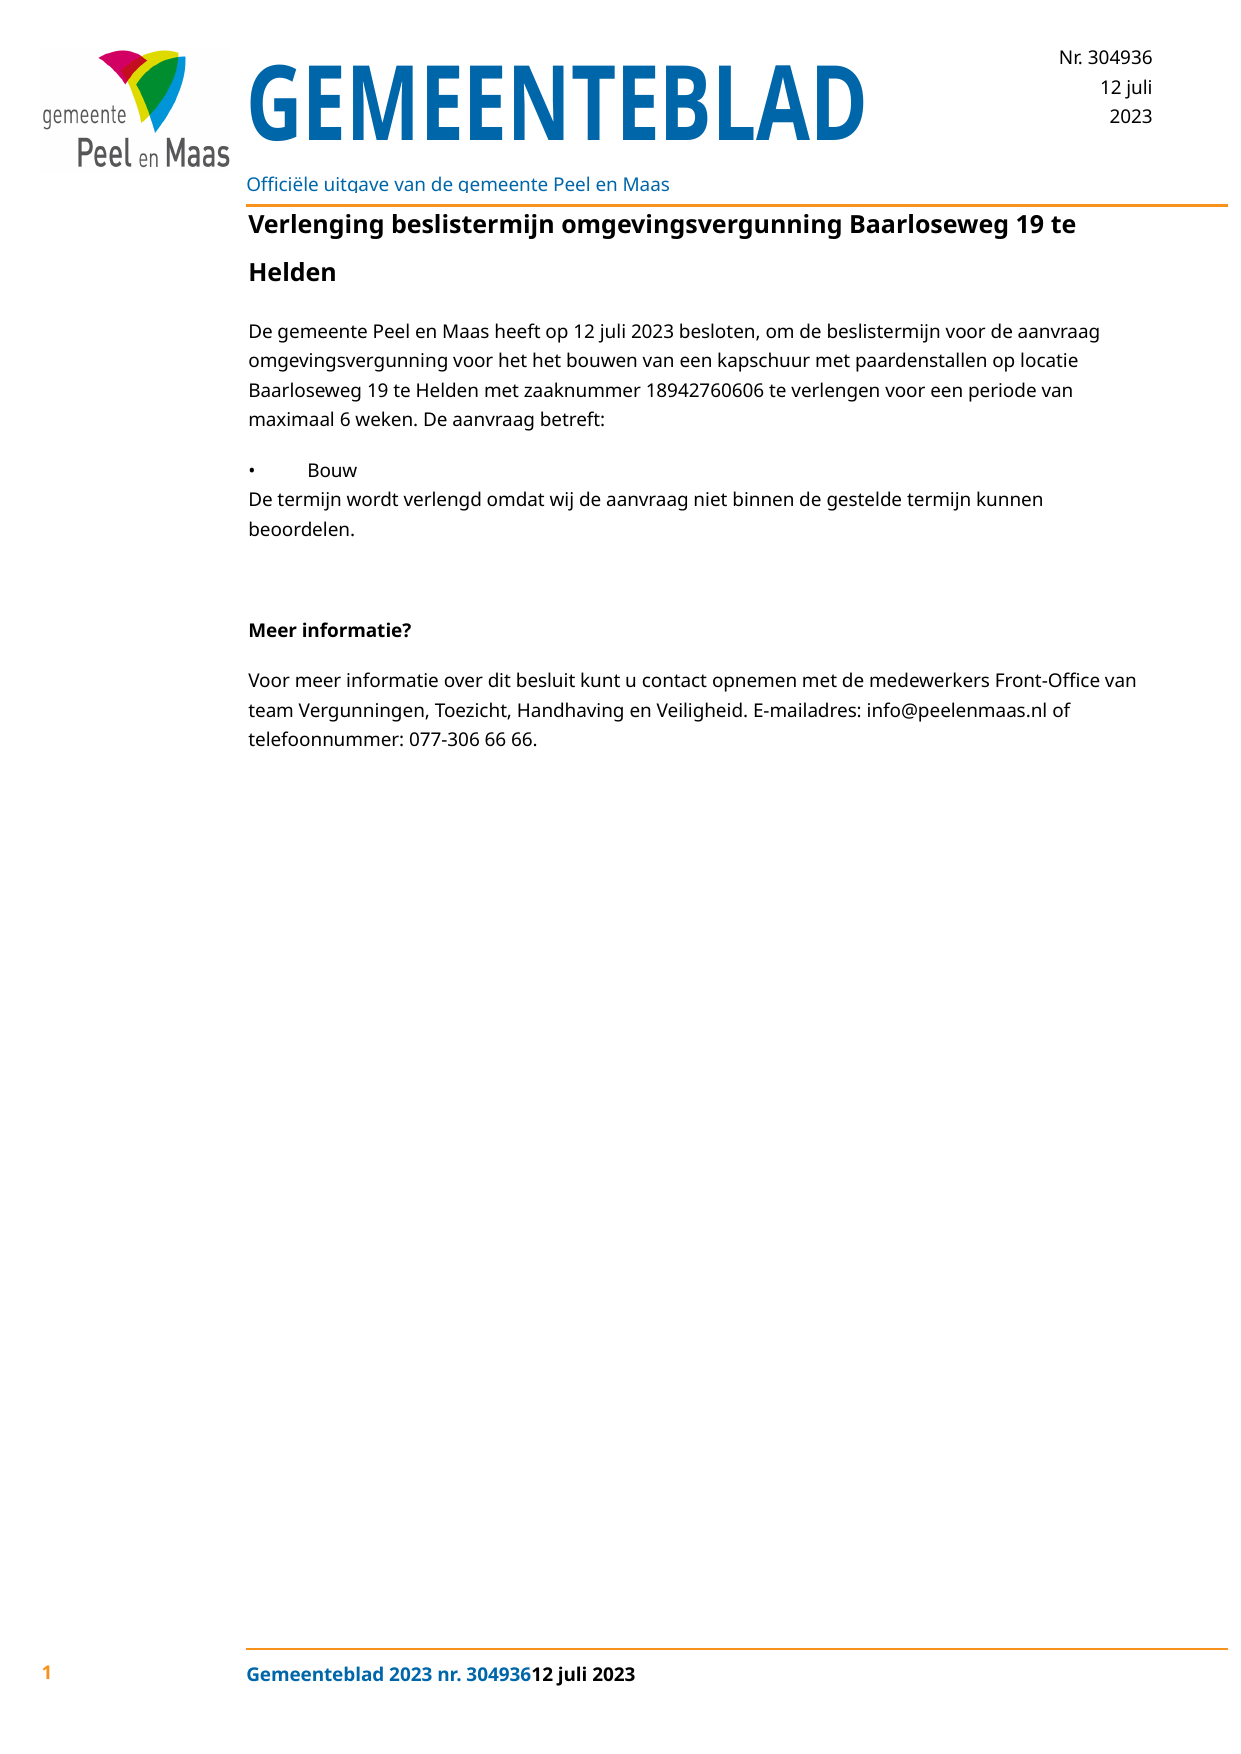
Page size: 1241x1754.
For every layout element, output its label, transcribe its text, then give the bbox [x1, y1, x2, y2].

text De termijn wordt verlengd omdat wij de aanvraag niet binnen de gestelde termijn kunnen beoordelen. [248, 487, 1152, 542]
text De gemeente Peel en Maas heeft op 12 juli 2023 besloten, om de beslistermijn voor de aanvraag omgevingsvergunning voor het het bouwen van een kapschuur met paardenstallen op locatie Baarloseweg 19 te Helden met zaaknummer 18942760606 te verlengen voor een periode van maximaal 6 weken. De aanvraag betreft: [248, 318, 1152, 432]
text Verlenging beslistermijn omgevingsvergunning Baarloseweg 19 te Helden [248, 207, 1152, 288]
picture [41, 47, 231, 172]
text Voor meer informatie over dit besluit kunt u contact opnemen met de medewerkers Front-Office van team Vergunningen, Toezicht, Handhaving en Veiligheid. E-mailadres: info@peelenmaas.nl of telefoonnummer: 077-306 66 66. [248, 667, 1152, 752]
text Meer informatie? [248, 617, 1152, 643]
list Bouw [248, 457, 1152, 483]
